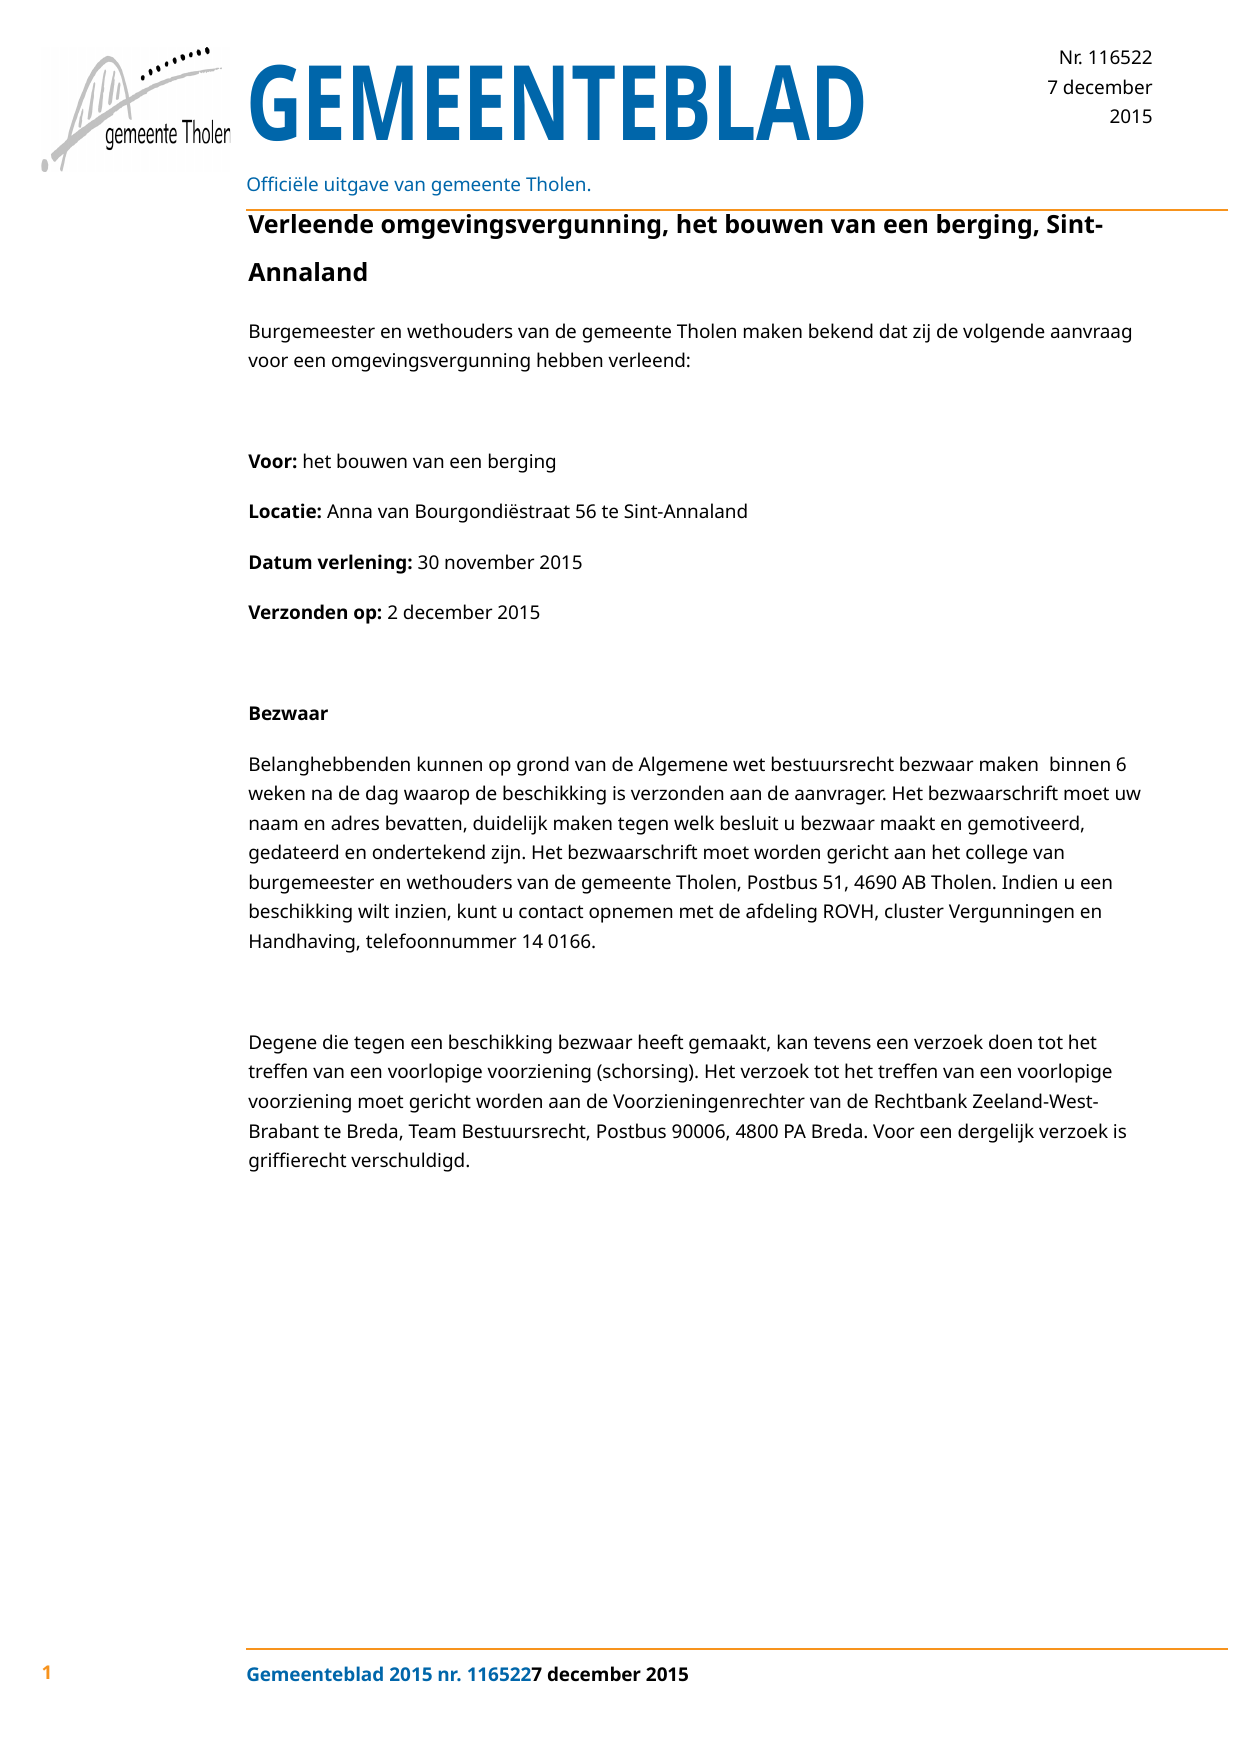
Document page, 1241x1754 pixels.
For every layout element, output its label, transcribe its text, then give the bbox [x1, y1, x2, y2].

text Locatie: Anna van Bourgondiëstraat 56 te Sint-Annaland [248, 499, 1152, 524]
text Degene die tegen een beschikking bezwaar heeft gemaakt, kan tevens een verzoek doen tot het treffen van een voorlopige voorziening (schorsing). Het verzoek tot het treffen van een voorlopige voorziening moet gericht worden aan de Voorzieningenrechter van de Rechtbank Zeeland-West-Brabant te Breda, Team Bestuursrecht, Postbus 90006, 4800 PA Breda. Voor een dergelijk verzoek is griffierecht verschuldigd. [248, 1029, 1152, 1173]
text Bezwaar [248, 700, 1152, 726]
picture [41, 47, 231, 172]
text Belanghebbenden kunnen op grond van de Algemene wet bestuursrecht bezwaar maken binnen 6 weken na de dag waarop de beschikking is verzonden aan de aanvrager. Het bezwaarschrift moet uw naam en adres bevatten, duidelijk maken tegen welk besluit u bezwaar maakt en gemotiveerd, gedateerd en ondertekend zijn. Het bezwaarschrift moet worden gericht aan het college van burgemeester en wethouders van de gemeente Tholen, Postbus 51, 4690 AB Tholen. Indien u een beschikking wilt inzien, kunt u contact opnemen met de afdeling ROVH, cluster Vergunningen en Handhaving, telefoonnummer 14 0166. [248, 751, 1152, 954]
text Verleende omgevingsvergunning, het bouwen van een berging, Sint-Annaland [248, 211, 1152, 288]
text Verzonden op: 2 december 2015 [248, 599, 1152, 625]
text Datum verlening: 30 november 2015 [248, 549, 1152, 575]
text Voor: het bouwen van een berging [248, 448, 1152, 474]
text Burgemeester en wethouders van de gemeente Tholen maken bekend dat zij de volgende aanvraag voor een omgevingsvergunning hebben verleend: [248, 318, 1152, 373]
